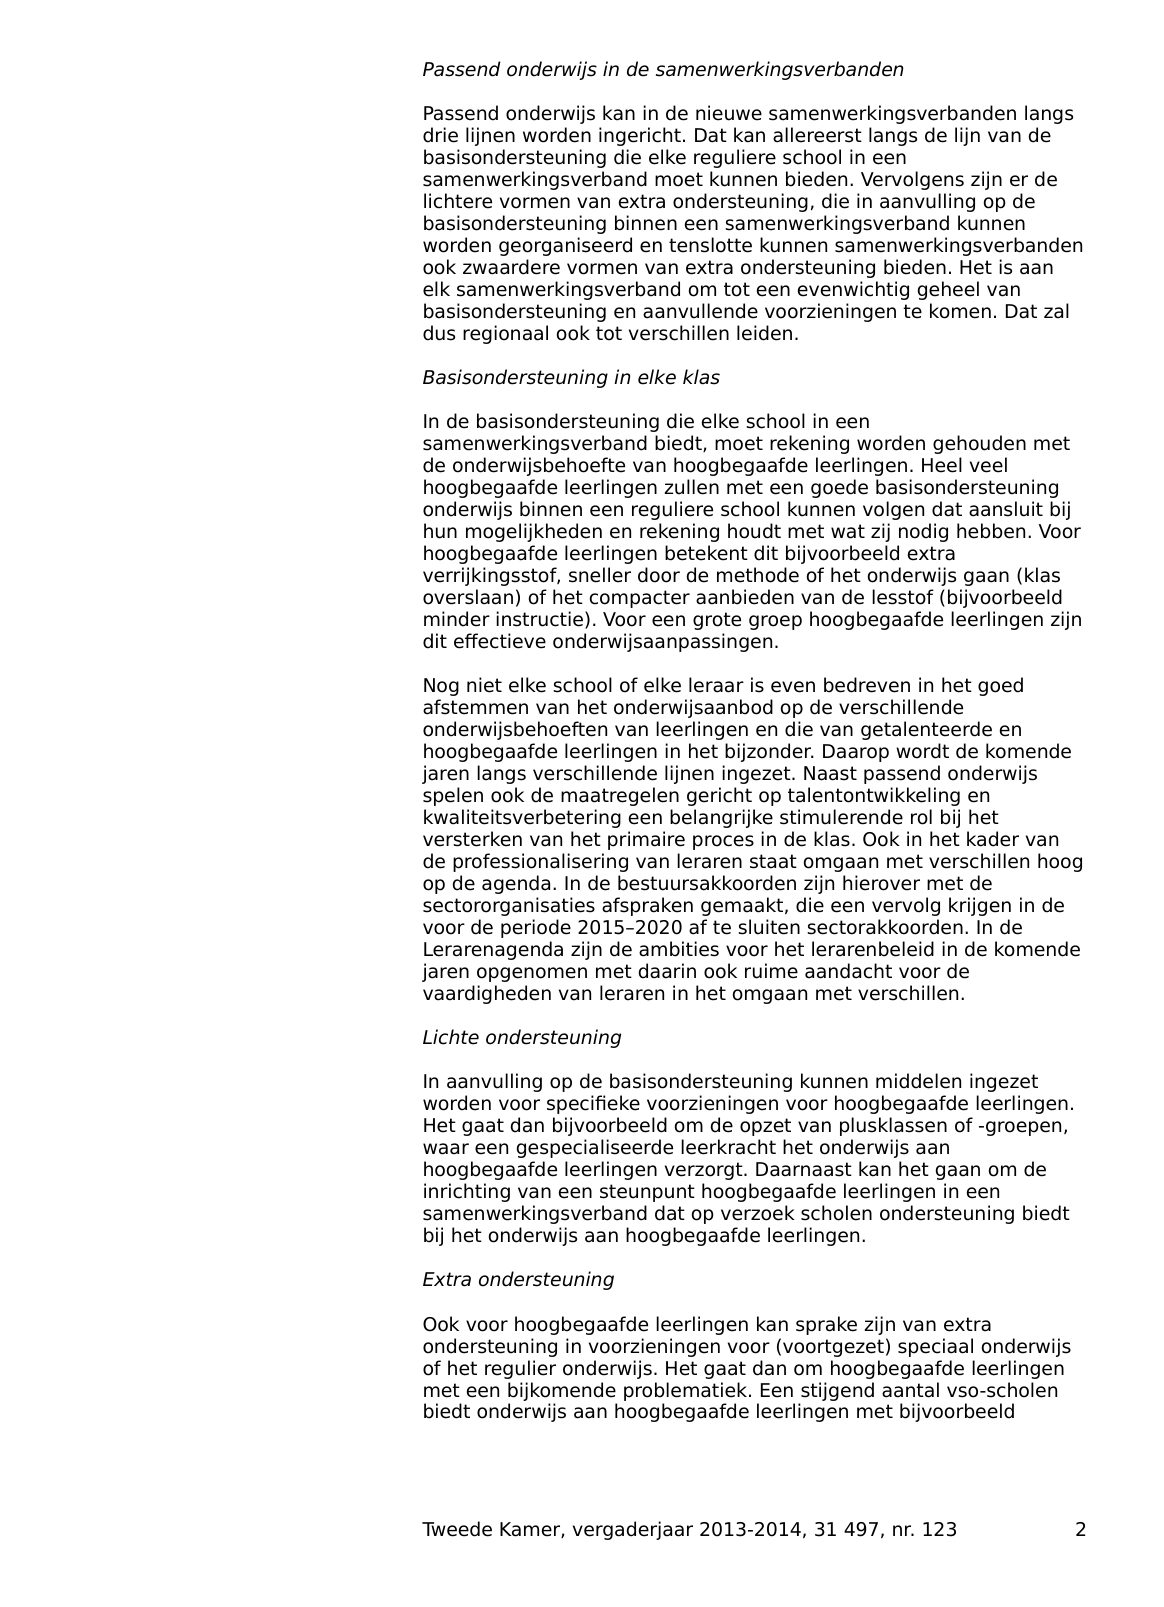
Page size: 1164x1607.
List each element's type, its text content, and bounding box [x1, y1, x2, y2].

text In aanvulling op de basisondersteuning kunnen middelen ingezet worden voor specifieke voorzieningen voor hoogbegaafde leerlingen. Het gaat dan bijvoorbeeld om de opzet van plusklassen of -groepen, waar een gespecialiseerde leerkracht het onderwijs aan hoogbegaafde leerlingen verzorgt. Daarnaast kan het gaan om de inrichting van een steunpunt hoogbegaafde leerlingen in een samenwerkingsverband dat op verzoek scholen ondersteuning biedt bij het onderwijs aan hoogbegaafde leerlingen. [422, 1071, 1087, 1247]
subtitle Lichte ondersteuning [422, 1027, 1087, 1049]
text Nog niet elke school of elke leraar is even bedreven in het goed afstemmen van het onderwijsaanbod op de verschillende onderwijsbehoeften van leerlingen en die van getalenteerde en hoogbegaafde leerlingen in het bijzonder. Daarop wordt de komende jaren langs verschillende lijnen ingezet. Naast passend onderwijs spelen ook de maatregelen gericht op talentontwikkeling en kwaliteitsverbetering een belangrijke stimulerende rol bij het versterken van het primaire proces in de klas. Ook in het kader van de professionalisering van leraren staat omgaan met verschillen hoog op de agenda. In de bestuursakkoorden zijn hierover met de sectororganisaties afspraken gemaakt, die een vervolg krijgen in de voor de periode 2015–2020 af te sluiten sectorakkoorden. In de Lerarenagenda zijn de ambities voor het lerarenbeleid in de komende jaren opgenomen met daarin ook ruime aandacht voor de vaardigheden van leraren in het omgaan met verschillen. [422, 675, 1087, 1005]
text Ook voor hoogbegaafde leerlingen kan sprake zijn van extra ondersteuning in voorzieningen voor (voortgezet) speciaal onderwijs of het regulier onderwijs. Het gaat dan om hoogbegaafde leerlingen met een bijkomende problematiek. Een stijgend aantal vso-scholen biedt onderwijs aan hoogbegaafde leerlingen met bijvoorbeeld [422, 1313, 1087, 1423]
subtitle Extra ondersteuning [422, 1269, 1087, 1291]
subtitle Basisondersteuning in elke klas [422, 367, 1087, 389]
subtitle Passend onderwijs in de samenwerkingsverbanden [422, 59, 1087, 81]
text In de basisondersteuning die elke school in een samenwerkingsverband biedt, moet rekening worden gehouden met de onderwijsbehoefte van hoogbegaafde leerlingen. Heel veel hoogbegaafde leerlingen zullen met een goede basisondersteuning onderwijs binnen een reguliere school kunnen volgen dat aansluit bij hun mogelijkheden en rekening houdt met wat zij nodig hebben. Voor hoogbegaafde leerlingen betekent dit bijvoorbeeld extra verrijkingsstof, sneller door de methode of het onderwijs gaan (klas overslaan) of het compacter aanbieden van de lesstof (bijvoorbeeld minder instructie). Voor een grote groep hoogbegaafde leerlingen zijn dit effectieve onderwijsaanpassingen. [422, 411, 1087, 653]
text Passend onderwijs kan in de nieuwe samenwerkingsverbanden langs drie lijnen worden ingericht. Dat kan allereerst langs de lijn van de basisondersteuning die elke reguliere school in een samenwerkingsverband moet kunnen bieden. Vervolgens zijn er de lichtere vormen van extra ondersteuning, die in aanvulling op de basisondersteuning binnen een samenwerkingsverband kunnen worden georganiseerd en tenslotte kunnen samenwerkingsverbanden ook zwaardere vormen van extra ondersteuning bieden. Het is aan elk samenwerkingsverband om tot een evenwichtig geheel van basisondersteuning en aanvullende voorzieningen te komen. Dat zal dus regionaal ook tot verschillen leiden. [422, 103, 1087, 345]
